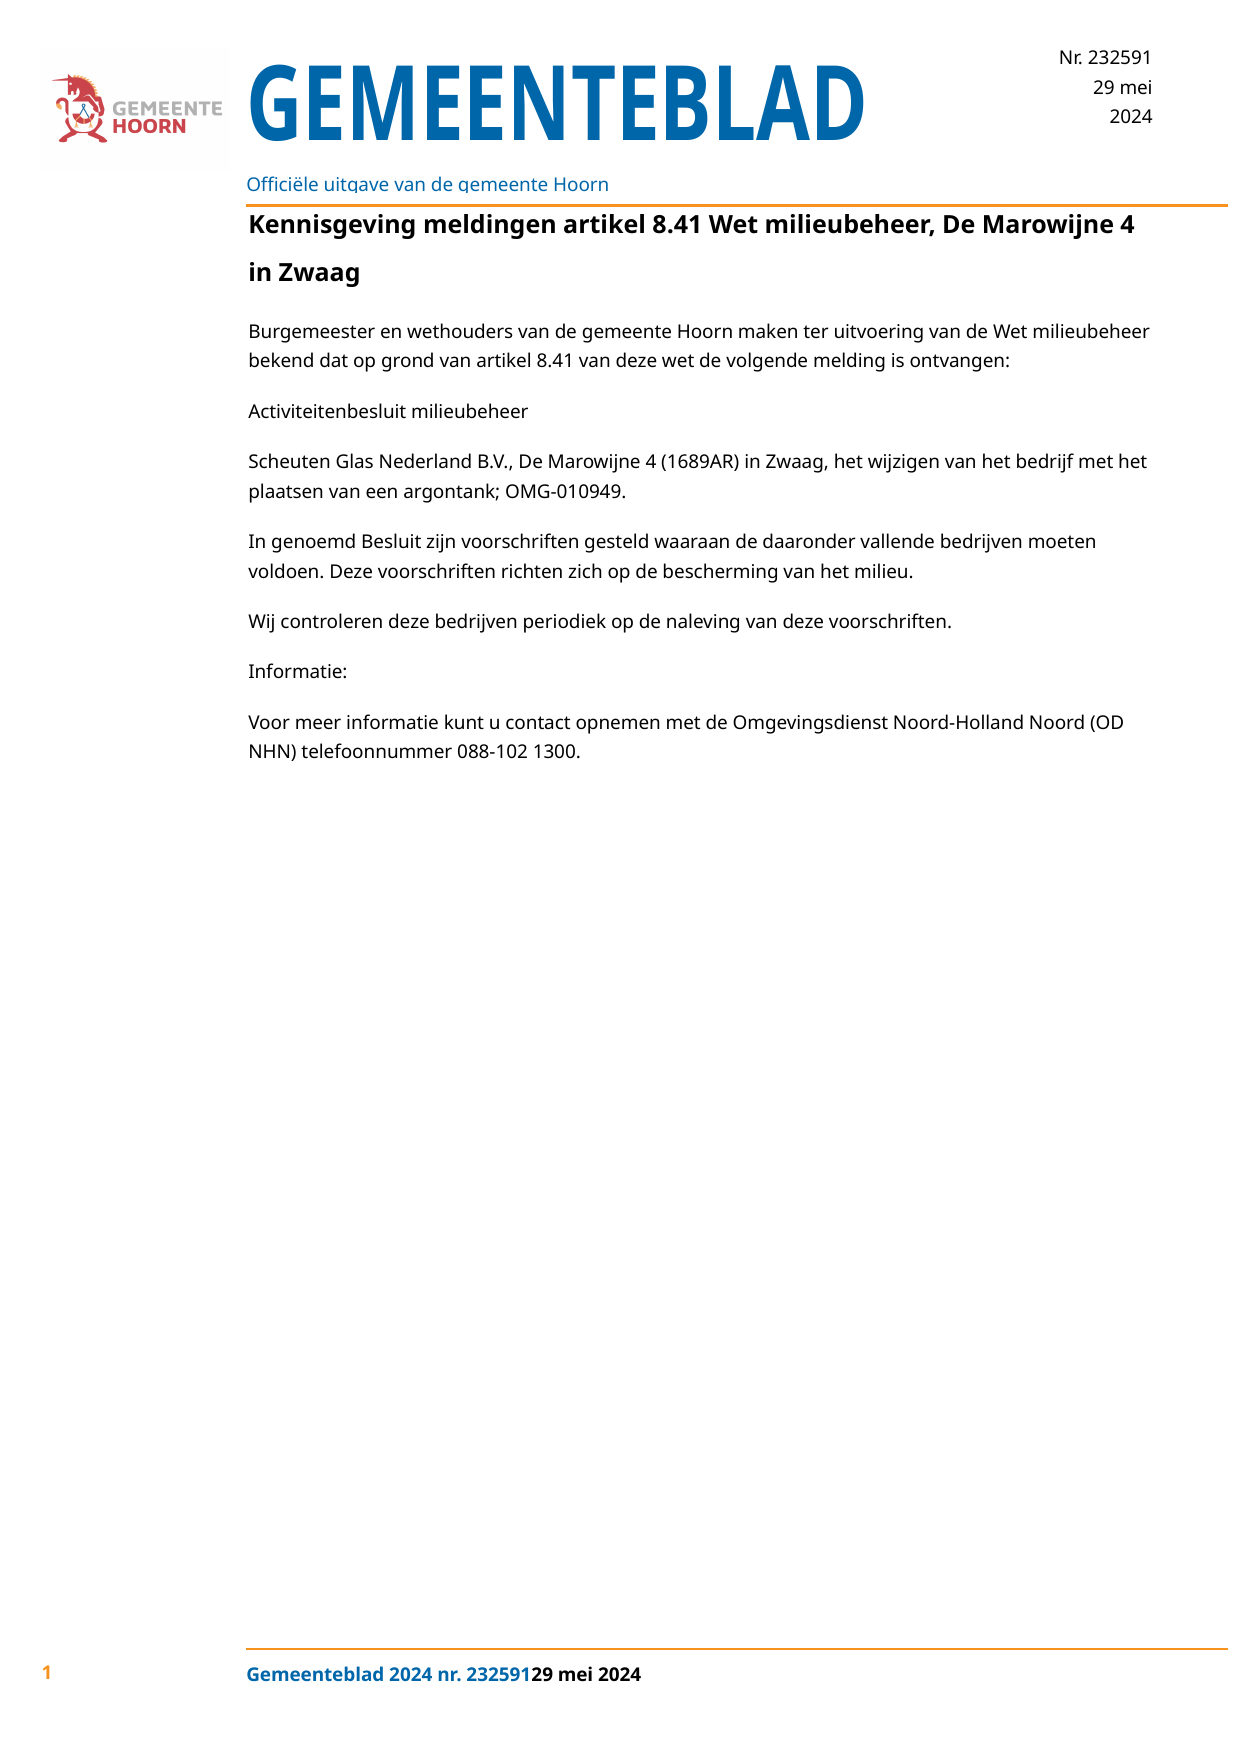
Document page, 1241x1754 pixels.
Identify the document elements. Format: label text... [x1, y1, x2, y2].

picture [41, 47, 231, 172]
text Voor meer informatie kunt u contact opnemen met de Omgevingsdienst Noord-Holland Noord (OD NHN) telefoonnummer 088-102 1300. [248, 709, 1152, 764]
text Kennisgeving meldingen artikel 8.41 Wet milieubeheer, De Marowijne 4 in Zwaag [248, 207, 1152, 288]
text Informatie: [248, 659, 1152, 684]
text Scheuten Glas Nederland B.V., De Marowijne 4 (1689AR) in Zwaag, het wijzigen van het bedrijf met het plaatsen van een argontank; OMG-010949. [248, 448, 1152, 504]
text In genoemd Besluit zijn voorschriften gesteld waaraan de daaronder vallende bedrijven moeten voldoen. Deze voorschriften richten zich op de bescherming van het milieu. [248, 528, 1152, 584]
text Burgemeester en wethouders van de gemeente Hoorn maken ter uitvoering van de Wet milieubeheer bekend dat op grond van artikel 8.41 van deze wet de volgende melding is ontvangen: [248, 318, 1152, 373]
text Wij controleren deze bedrijven periodiek op de naleving van deze voorschriften. [248, 608, 1152, 634]
text Activiteitenbesluit milieubeheer [248, 398, 1152, 424]
